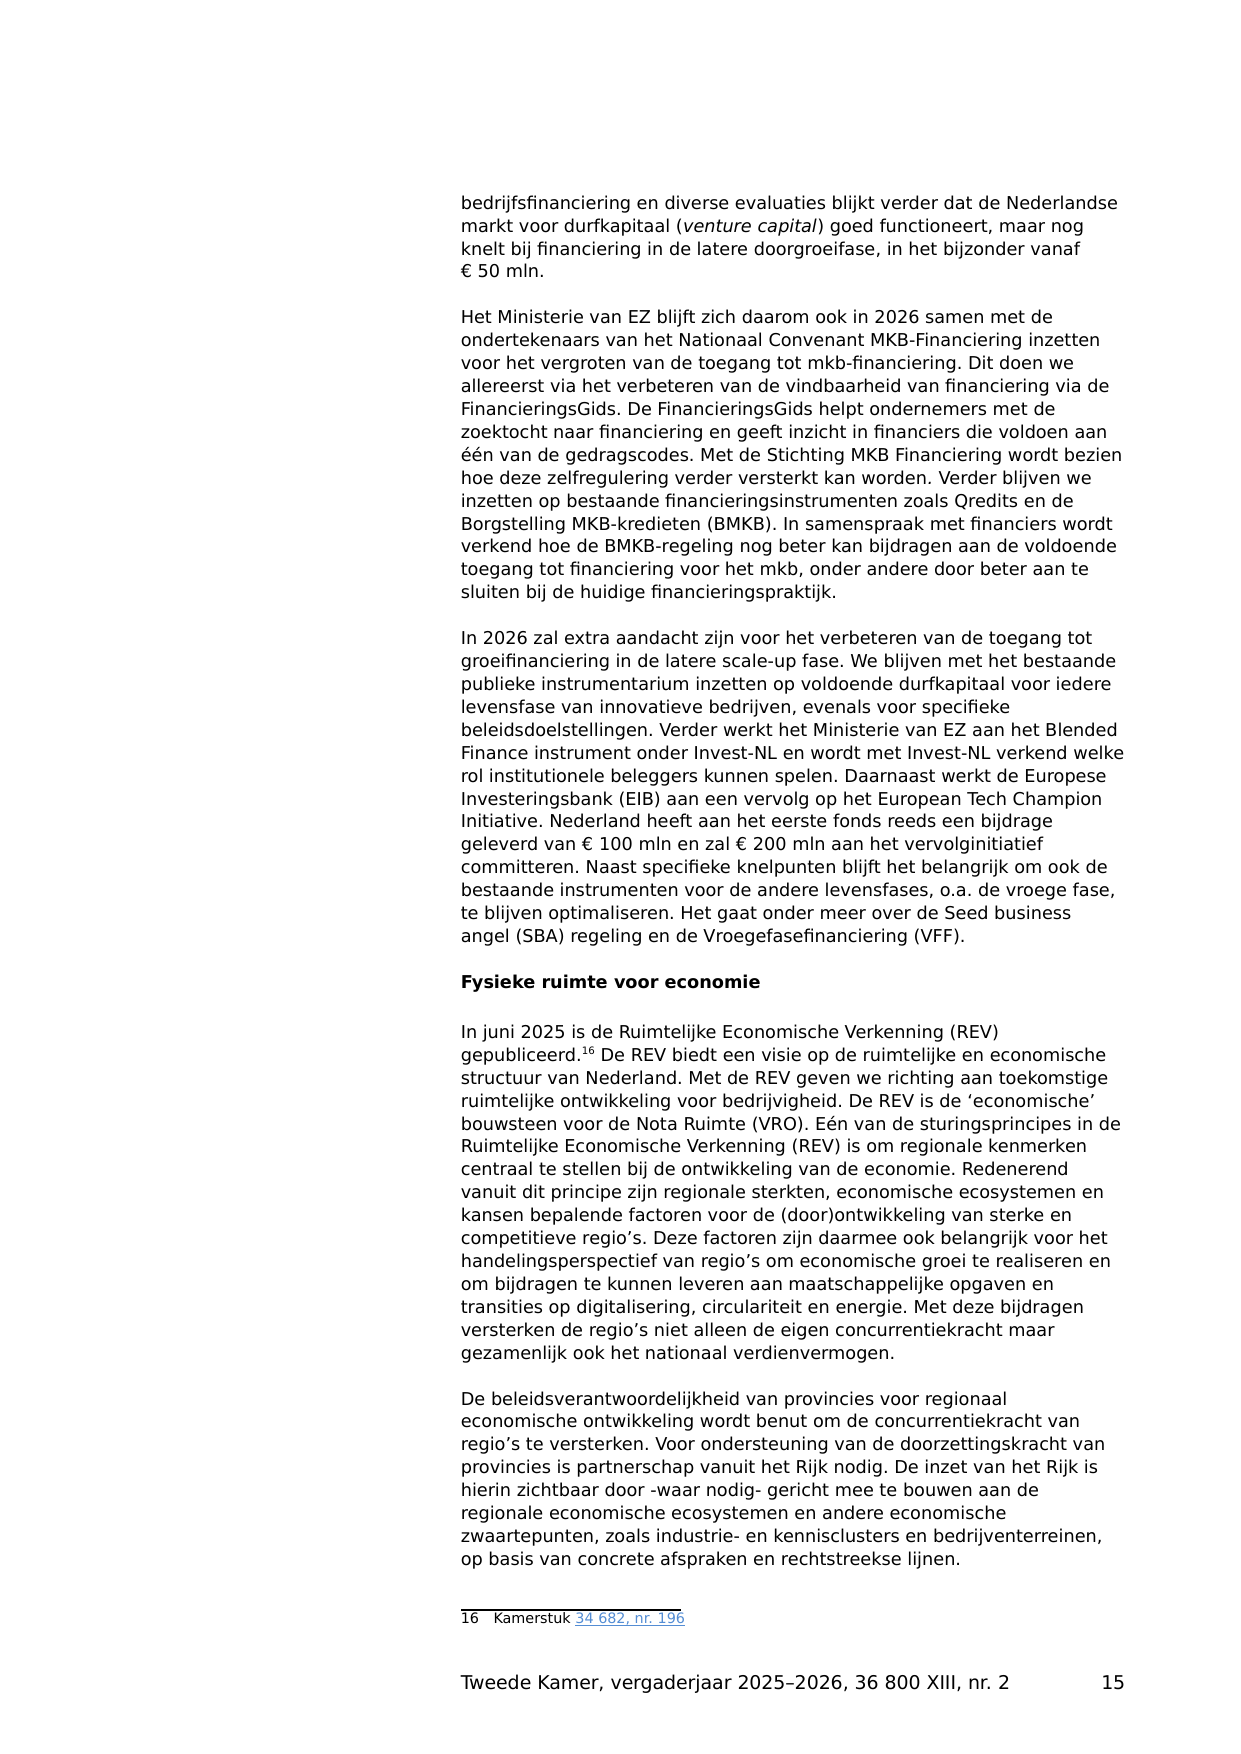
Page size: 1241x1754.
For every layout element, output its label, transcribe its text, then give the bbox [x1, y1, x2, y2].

text Fysieke ruimte voor economie [461, 970, 1125, 993]
text In juni 2025 is de Ruimtelijke Economische Verkenning (REV) gepubliceerd. De REV biedt een visie op de ruimtelijke en economische structuur van Nederland. Met de REV geven we richting aan toekomstige ruimtelijke ontwikkeling voor bedrijvigheid. De REV is de ‘economische’ bouwsteen voor de Nota Ruimte (VRO). Eén van de sturingsprincipes in de Ruimtelijke Economische Verkenning (REV) is om regionale kenmerken centraal te stellen bij de ontwikkeling van de economie. Redenerend vanuit dit principe zijn regionale sterkten, economische ecosystemen en kansen bepalende factoren voor de (door)ontwikkeling van sterke en competitieve regio’s. Deze factoren zijn daarmee ook belangrijk voor het handelingsperspectief van regio’s om economische groei te realiseren en om bijdragen te kunnen leveren aan maatschappelijke opgaven en transities op digitalisering, circulariteit en energie. Met deze bijdragen versterken de regio’s niet alleen de eigen concurrentiekracht maar gezamenlijk ook het nationaal verdienvermogen. [461, 1020, 1125, 1364]
text Het Ministerie van EZ blijft zich daarom ook in 2026 samen met de ondertekenaars van het Nationaal Convenant MKB-Financiering inzetten voor het vergroten van de toegang tot mkb-financiering. Dit doen we allereerst via het verbeteren van de vindbaarheid van financiering via de FinancieringsGids. De FinancieringsGids helpt ondernemers met de zoektocht naar financiering en geeft inzicht in financiers die voldoen aan één van de gedragscodes. Met de Stichting MKB Financiering wordt bezien hoe deze zelfregulering verder versterkt kan worden. Verder blijven we inzetten op bestaande financieringsinstrumenten zoals Qredits en de Borgstelling MKB-kredieten (BMKB). In samenspraak met financiers wordt verkend hoe de BMKB-regeling nog beter kan bijdragen aan de voldoende toegang tot financiering voor het mkb, onder andere door beter aan te sluiten bij de huidige financieringspraktijk. [461, 305, 1125, 603]
text In 2026 zal extra aandacht zijn voor het verbeteren van de toegang tot groeifinanciering in de latere scale-up fase. We blijven met het bestaande publieke instrumentarium inzetten op voldoende durfkapitaal voor iedere levensfase van innovatieve bedrijven, evenals voor specifieke beleidsdoelstellingen. Verder werkt het Ministerie van EZ aan het Blended Finance instrument onder Invest-NL en wordt met Invest-NL verkend welke rol institutionele beleggers kunnen spelen. Daarnaast werkt de Europese Investeringsbank (EIB) aan een vervolg op het European Tech Champion Initiative. Nederland heeft aan het eerste fonds reeds een bijdrage geleverd van € 100 mln en zal € 200 mln aan het vervolginitiatief committeren. Naast specifieke knelpunten blijft het belangrijk om ook de bestaande instrumenten voor de andere levensfases, o.a. de vroege fase, te blijven optimaliseren. Het gaat onder meer over de Seed business angel (SBA) regeling en de Vroegefasefinanciering (VFF). [461, 626, 1125, 947]
text __Kamerstuk 34 682, nr. 196 [461, 1610, 1125, 1627]
text bedrijfsfinanciering en diverse evaluaties blijkt verder dat de Nederlandse markt voor durfkapitaal (venture capital) goed functioneert, maar nog knelt bij financiering in de latere doorgroeifase, in het bijzonder vanaf € 50 mln. [461, 191, 1125, 282]
text De beleidsverantwoordelijkheid van provincies voor regionaal economische ontwikkeling wordt benut om de concurrentiekracht van regio’s te versterken. Voor ondersteuning van de doorzettingskracht van provincies is partnerschap vanuit het Rijk nodig. De inzet van het Rijk is hierin zichtbaar door -waar nodig- gericht mee te bouwen aan de regionale economische ecosystemen en andere economische zwaartepunten, zoals industrie- en kennisclusters en bedrijventerreinen, op basis van concrete afspraken en rechtstreekse lijnen. [461, 1387, 1125, 1570]
